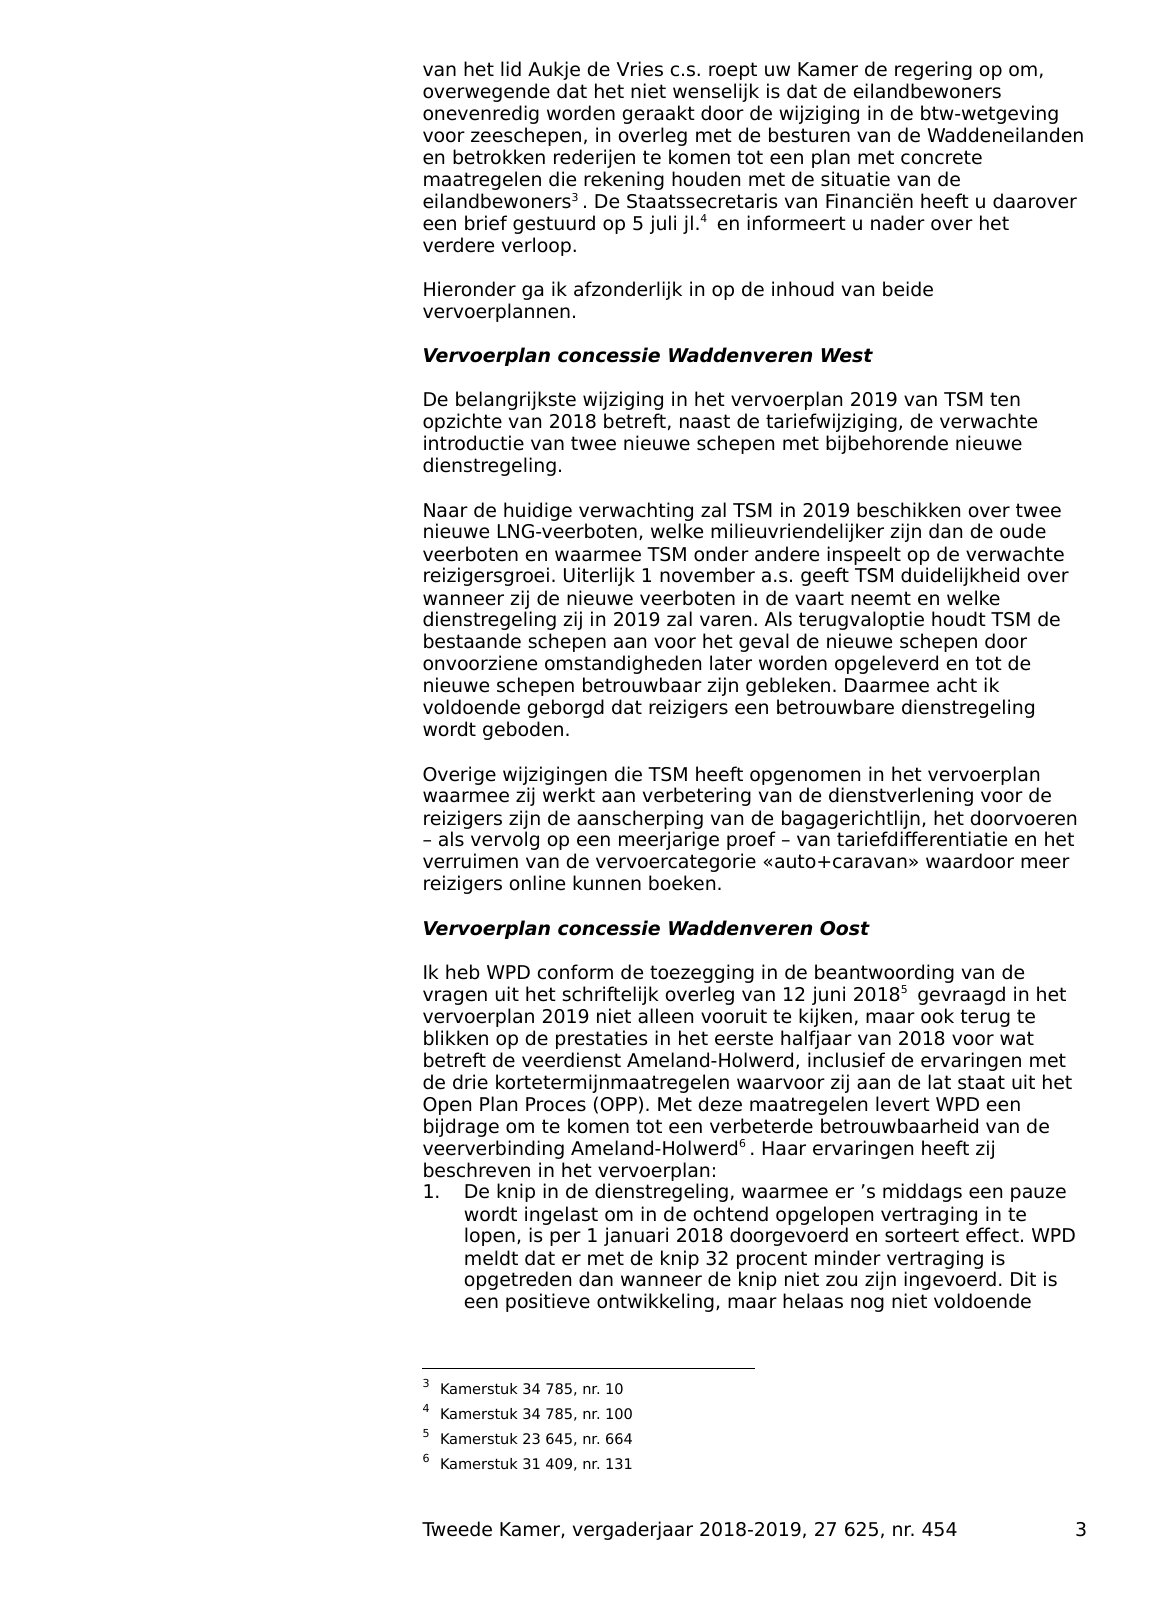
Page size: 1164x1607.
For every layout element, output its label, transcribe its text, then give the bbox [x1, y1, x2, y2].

text Kamerstuk 23 645, nr. 664 [422, 1427, 1087, 1449]
text Ik heb WPD conform de toezegging in de beantwoording van de vragen uit het schriftelijk overleg van 12 juni 2018 gevraagd in het vervoerplan 2019 niet alleen vooruit te kijken, maar ook terug te blikken op de prestaties in het eerste halfjaar van 2018 voor wat betreft de veerdienst Ameland-Holwerd, inclusief de ervaringen met de drie kortetermijnmaatregelen waarvoor zij aan de lat staat uit het Open Plan Proces (OPP). Met deze maatregelen levert WPD een bijdrage om te komen tot een verbeterde betrouwbaarheid van de veerverbinding Ameland-Holwerd. Haar ervaringen heeft zij beschreven in het vervoerplan: [422, 962, 1087, 1181]
text Kamerstuk 31 409, nr. 131 [422, 1452, 1087, 1474]
text Overige wijzigingen die TSM heeft opgenomen in het vervoerplan waarmee zij werkt aan verbetering van de dienstverlening voor de reizigers zijn de aanscherping van de bagagerichtlijn, het doorvoeren – als vervolg op een meerjarige proef – van tariefdifferentiatie en het verruimen van de vervoercategorie «auto+caravan» waardoor meer reizigers online kunnen boeken. [422, 763, 1087, 895]
text van het lid Aukje de Vries c.s. roept uw Kamer de regering op om, overwegende dat het niet wenselijk is dat de eilandbewoners onevenredig worden geraakt door de wijziging in de btw-wetgeving voor zeeschepen, in overleg met de besturen van de Waddeneilanden en betrokken rederijen te komen tot een plan met concrete maatregelen die rekening houden met de situatie van de eilandbewoners. De Staatssecretaris van Financiën heeft u daarover een brief gestuurd op 5 juli jl. en informeert u nader over het verdere verloop. [422, 59, 1087, 257]
text Kamerstuk 34 785, nr. 10 [422, 1377, 1087, 1399]
text 1. De knip in de dienstregeling, waarmee er ’s middags een pauze wordt ingelast om in de ochtend opgelopen vertraging in te lopen, is per 1 januari 2018 doorgevoerd en sorteert effect. WPD meldt dat er met de knip 32 procent minder vertraging is opgetreden dan wanneer de knip niet zou zijn ingevoerd. Dit is een positieve ontwikkeling, maar helaas nog niet voldoende [422, 1181, 1087, 1313]
text Kamerstuk 34 785, nr. 100 [422, 1402, 1087, 1424]
subtitle Vervoerplan concessie Waddenveren West [422, 345, 1087, 367]
text De belangrijkste wijziging in het vervoerplan 2019 van TSM ten opzichte van 2018 betreft, naast de tariefwijziging, de verwachte introductie van twee nieuwe schepen met bijbehorende nieuwe dienstregeling. [422, 389, 1087, 477]
subtitle Vervoerplan concessie Waddenveren Oost [422, 917, 1087, 939]
text Naar de huidige verwachting zal TSM in 2019 beschikken over twee nieuwe LNG-veerboten, welke milieuvriendelijker zijn dan de oude veerboten en waarmee TSM onder andere inspeelt op de verwachte reizigersgroei. Uiterlijk 1 november a.s. geeft TSM duidelijkheid over wanneer zij de nieuwe veerboten in de vaart neemt en welke dienstregeling zij in 2019 zal varen. Als terugvaloptie houdt TSM de bestaande schepen aan voor het geval de nieuwe schepen door onvoorziene omstandigheden later worden opgeleverd en tot de nieuwe schepen betrouwbaar zijn gebleken. Daarmee acht ik voldoende geborgd dat reizigers een betrouwbare dienstregeling wordt geboden. [422, 499, 1087, 741]
text Hieronder ga ik afzonderlijk in op de inhoud van beide vervoerplannen. [422, 279, 1087, 323]
